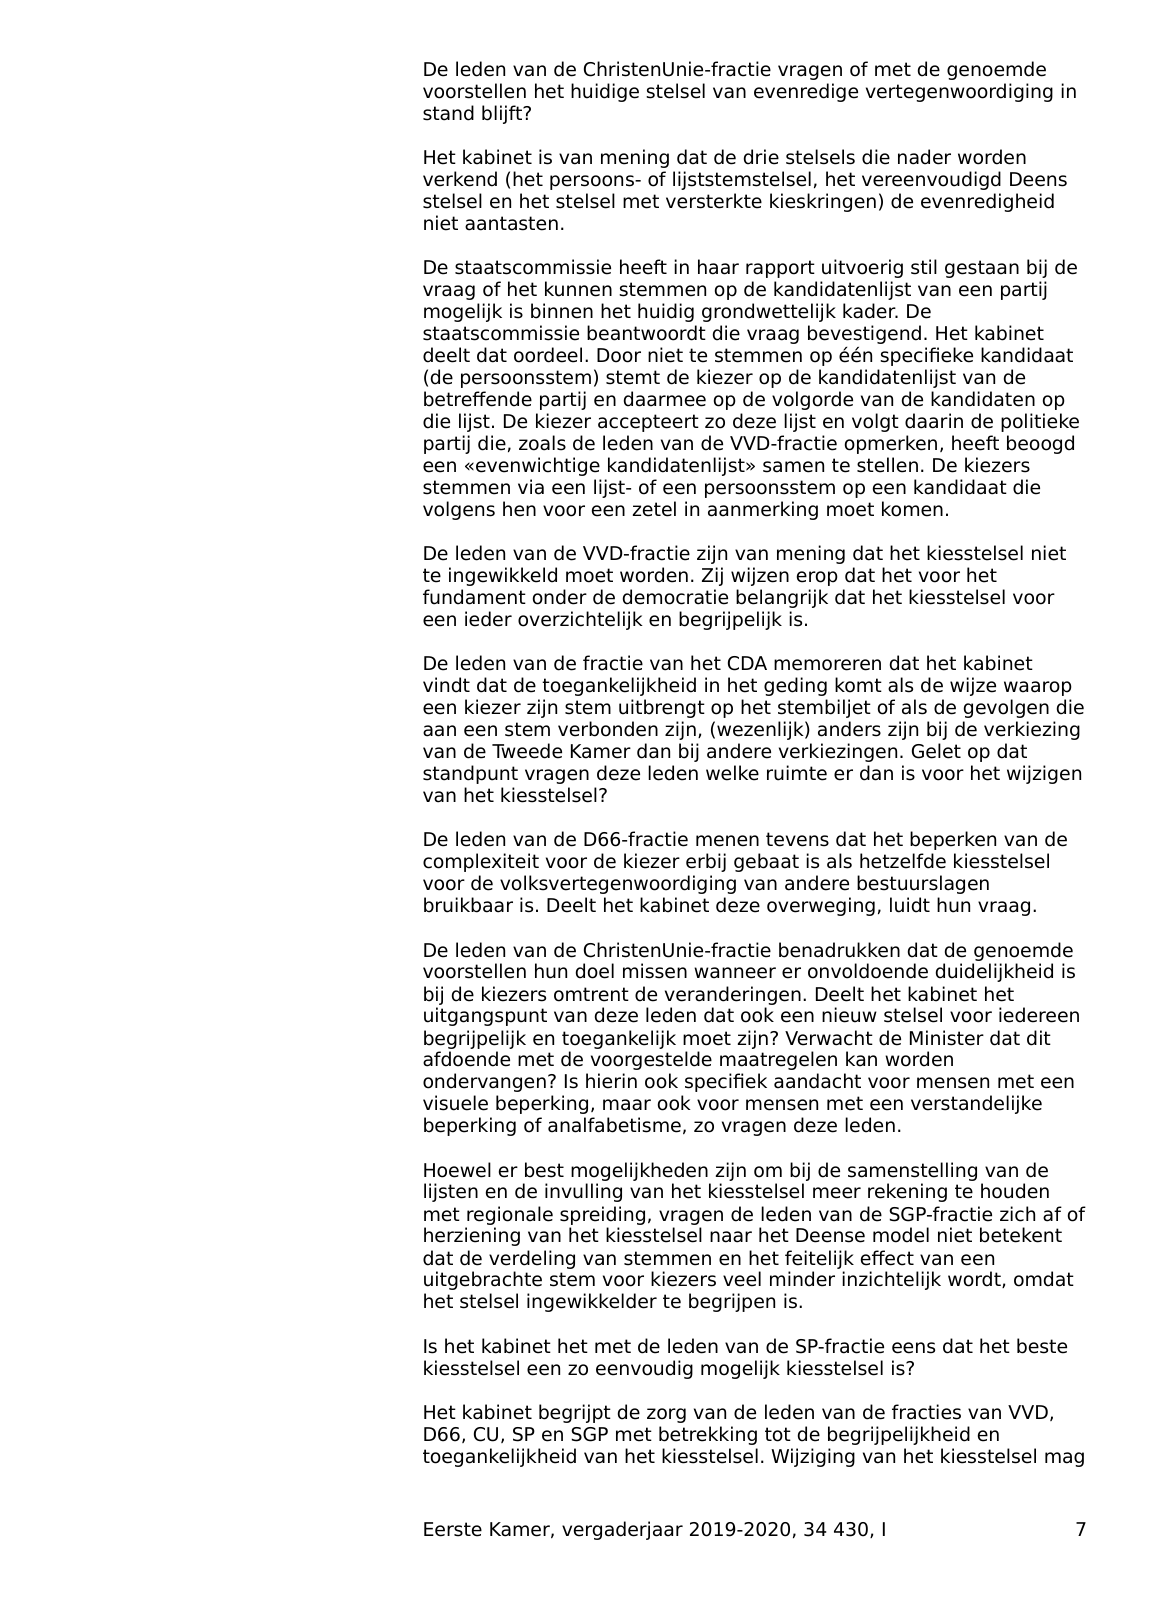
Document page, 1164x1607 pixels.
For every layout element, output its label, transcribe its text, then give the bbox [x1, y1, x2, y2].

text De leden van de ChristenUnie-fractie benadrukken dat de genoemde voorstellen hun doel missen wanneer er onvoldoende duidelijkheid is bij de kiezers omtrent de veranderingen. Deelt het kabinet het uitgangspunt van deze leden dat ook een nieuw stelsel voor iedereen begrijpelijk en toegankelijk moet zijn? Verwacht de Minister dat dit afdoende met de voorgestelde maatregelen kan worden ondervangen? Is hierin ook specifiek aandacht voor mensen met een visuele beperking, maar ook voor mensen met een verstandelijke beperking of analfabetisme, zo vragen deze leden. [422, 939, 1087, 1137]
text De staatscommissie heeft in haar rapport uitvoerig stil gestaan bij de vraag of het kunnen stemmen op de kandidatenlijst van een partij mogelijk is binnen het huidig grondwettelijk kader. De staatscommissie beantwoordt die vraag bevestigend. Het kabinet deelt dat oordeel. Door niet te stemmen op één specifieke kandidaat (de persoonsstem) stemt de kiezer op de kandidatenlijst van de betreffende partij en daarmee op de volgorde van de kandidaten op die lijst. De kiezer accepteert zo deze lijst en volgt daarin de politieke partij die, zoals de leden van de VVD-fractie opmerken, heeft beoogd een «evenwichtige kandidatenlijst» samen te stellen. De kiezers stemmen via een lijst- of een persoonsstem op een kandidaat die volgens hen voor een zetel in aanmerking moet komen. [422, 257, 1087, 521]
text Het kabinet begrijpt de zorg van de leden van de fracties van VVD, D66, CU, SP en SGP met betrekking tot de begrijpelijkheid en toegankelijkheid van het kiesstelsel. Wijziging van het kiesstelsel mag [422, 1402, 1087, 1468]
text De leden van de D66-fractie menen tevens dat het beperken van de complexiteit voor de kiezer erbij gebaat is als hetzelfde kiesstelsel voor de volksvertegenwoordiging van andere bestuurslagen bruikbaar is. Deelt het kabinet deze overweging, luidt hun vraag. [422, 829, 1087, 917]
text Hoewel er best mogelijkheden zijn om bij de samenstelling van de lijsten en de invulling van het kiesstelsel meer rekening te houden met regionale spreiding, vragen de leden van de SGP-fractie zich af of herziening van het kiesstelsel naar het Deense model niet betekent dat de verdeling van stemmen en het feitelijk effect van een uitgebrachte stem voor kiezers veel minder inzichtelijk wordt, omdat het stelsel ingewikkelder te begrijpen is. [422, 1159, 1087, 1313]
text Het kabinet is van mening dat de drie stelsels die nader worden verkend (het persoons- of lijststemstelsel, het vereenvoudigd Deens stelsel en het stelsel met versterkte kieskringen) de evenredigheid niet aantasten. [422, 147, 1087, 235]
text De leden van de VVD-fractie zijn van mening dat het kiesstelsel niet te ingewikkeld moet worden. Zij wijzen erop dat het voor het fundament onder de democratie belangrijk dat het kiesstelsel voor een ieder overzichtelijk en begrijpelijk is. [422, 543, 1087, 631]
text Is het kabinet het met de leden van de SP-fractie eens dat het beste kiesstelsel een zo eenvoudig mogelijk kiesstelsel is? [422, 1336, 1087, 1379]
text De leden van de fractie van het CDA memoreren dat het kabinet vindt dat de toegankelijkheid in het geding komt als de wijze waarop een kiezer zijn stem uitbrengt op het stembiljet of als de gevolgen die aan een stem verbonden zijn, (wezenlijk) anders zijn bij de verkiezing van de Tweede Kamer dan bij andere verkiezingen. Gelet op dat standpunt vragen deze leden welke ruimte er dan is voor het wijzigen van het kiesstelsel? [422, 653, 1087, 807]
text De leden van de ChristenUnie-fractie vragen of met de genoemde voorstellen het huidige stelsel van evenredige vertegenwoordiging in stand blijft? [422, 59, 1087, 125]
